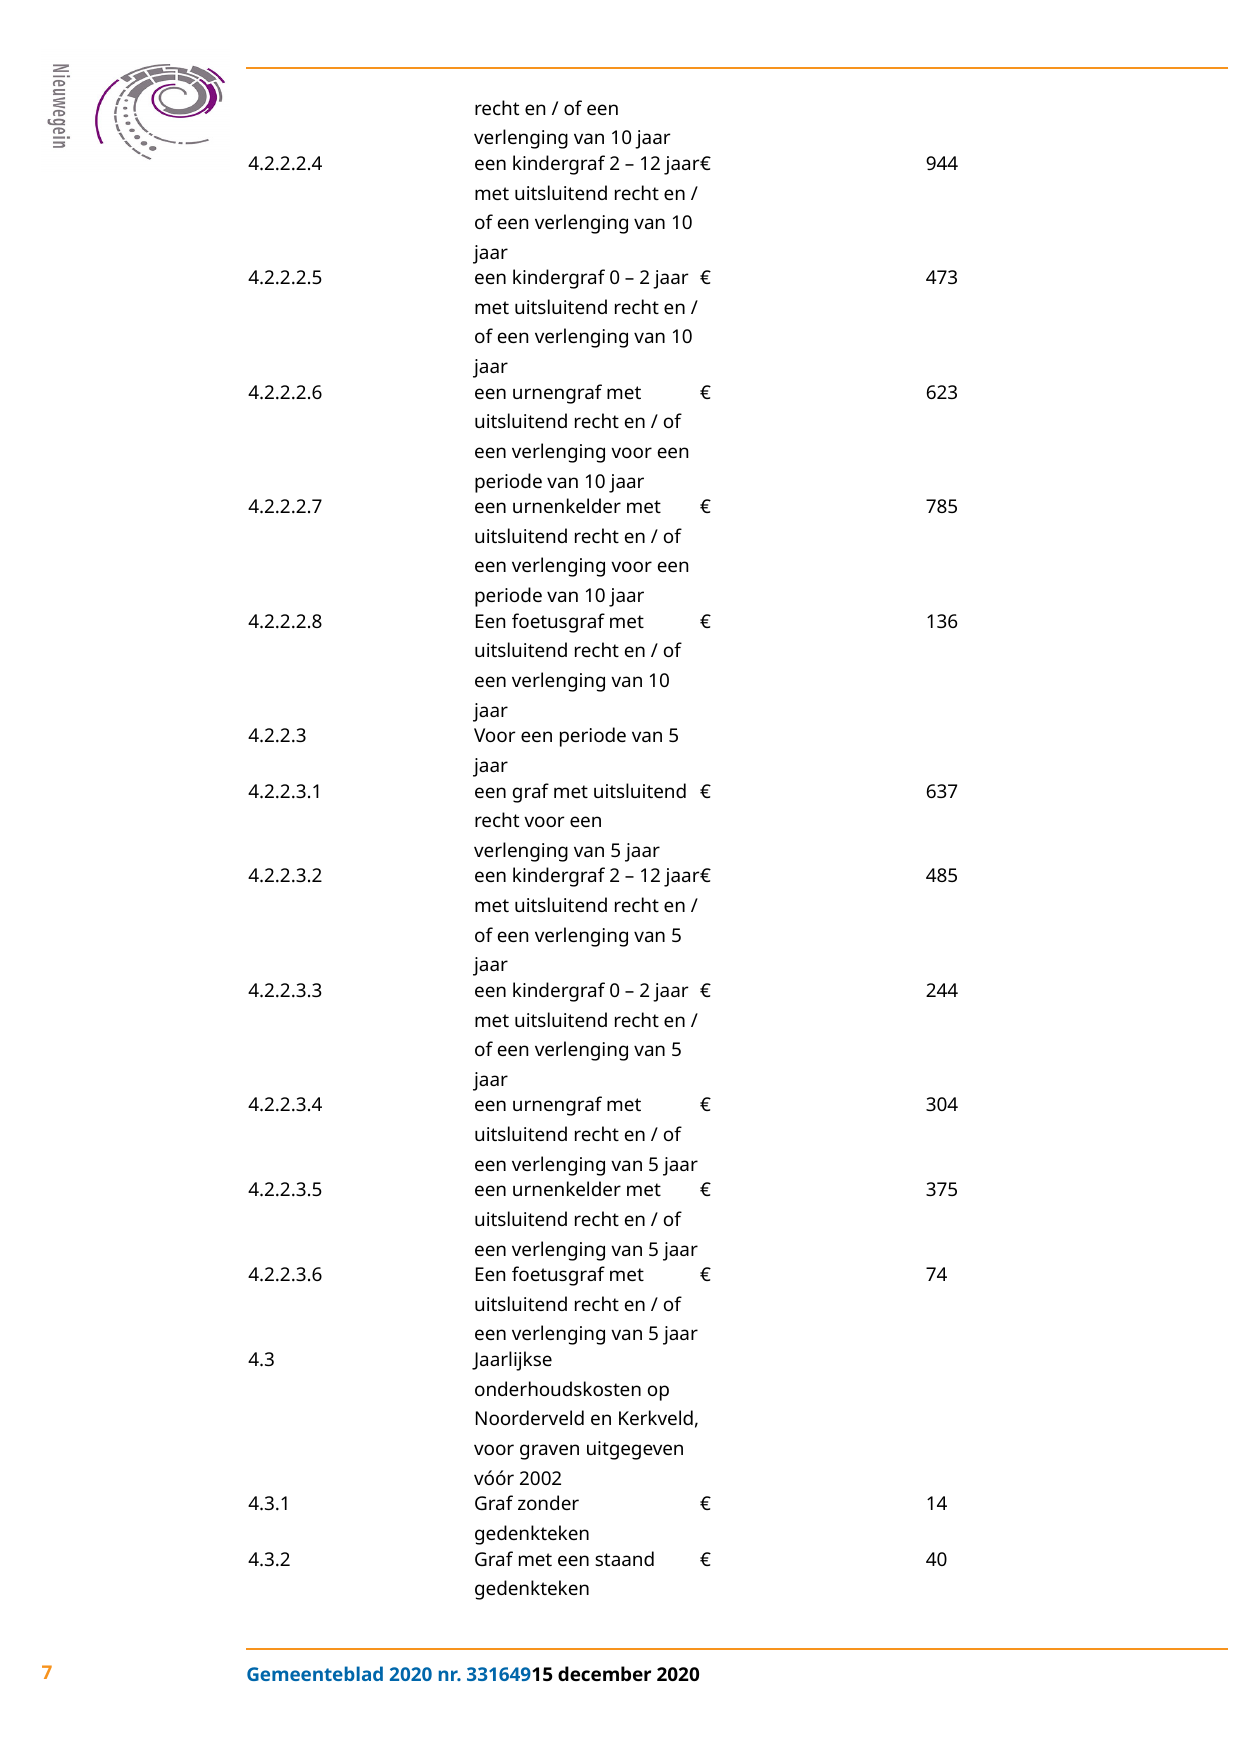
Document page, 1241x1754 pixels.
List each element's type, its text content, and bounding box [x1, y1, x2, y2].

table_cell [700, 723, 926, 778]
table_cell 4.3.1 [248, 1490, 474, 1546]
table_cell 304 [926, 1092, 1152, 1177]
table_cell 40 [926, 1546, 1152, 1601]
table_cell Voor een periode van 5 jaar [474, 723, 700, 778]
table_cell 944 [926, 150, 1152, 264]
table_cell € [700, 608, 926, 722]
table_cell Graf met een staand gedenkteken [474, 1546, 700, 1601]
table_cell Graf zonder gedenkteken [474, 1490, 700, 1546]
table_cell [700, 1346, 926, 1490]
table_cell 4.2.2.3.3 [248, 977, 474, 1092]
table_cell € [700, 265, 926, 379]
table_cell een graf met uitsluitend recht voor een verlenging van 5 jaar [474, 778, 700, 863]
table_cell 4.2.2.2.8 [248, 608, 474, 722]
table_cell 244 [926, 977, 1152, 1092]
table_cell 4.3 [248, 1346, 474, 1490]
table_cell [926, 1346, 1152, 1490]
table_cell € [700, 1261, 926, 1346]
table_cell een urnenkelder met uitsluitend recht en / of een verlenging voor een periode van 10 jaar [474, 494, 700, 608]
table_cell € [700, 1546, 926, 1601]
table_cell 4.2.2.3.5 [248, 1177, 474, 1261]
table_cell een urnengraf met uitsluitend recht en / of een verlenging voor een periode van 10 jaar [474, 379, 700, 493]
table_cell [248, 95, 474, 150]
table_cell € [700, 379, 926, 493]
table_cell Een foetusgraf met uitsluitend recht en / of een verlenging van 5 jaar [474, 1261, 700, 1346]
table_cell 4.2.2.3.6 [248, 1261, 474, 1346]
table_cell 4.2.2.3.4 [248, 1092, 474, 1177]
table_cell een kindergraf 0 – 2 jaar met uitsluitend recht en / of een verlenging van 10 jaar [474, 265, 700, 379]
table_cell 623 [926, 379, 1152, 493]
table_cell 136 [926, 608, 1152, 722]
table_cell 375 [926, 1177, 1152, 1261]
table_cell 4.2.2.2.7 [248, 494, 474, 608]
table_cell recht en / of een verlenging van 10 jaar [474, 95, 700, 150]
table_cell € [700, 863, 926, 977]
table_cell € [700, 150, 926, 264]
table_cell 74 [926, 1261, 1152, 1346]
table_cell [926, 723, 1152, 778]
table_cell 4.2.2.2.5 [248, 265, 474, 379]
table_cell 14 [926, 1490, 1152, 1546]
picture [41, 47, 231, 172]
table_cell 4.2.2.3 [248, 723, 474, 778]
table_cell € [700, 977, 926, 1092]
table_cell € [700, 494, 926, 608]
table_cell 485 [926, 863, 1152, 977]
table_cell een kindergraf 0 – 2 jaar met uitsluitend recht en / of een verlenging van 5 jaar [474, 977, 700, 1092]
table_cell 637 [926, 778, 1152, 863]
table_cell [700, 95, 926, 150]
table_cell € [700, 1092, 926, 1177]
table_cell 4.2.2.2.6 [248, 379, 474, 493]
table_cell € [700, 1177, 926, 1261]
table_cell 4.2.2.2.4 [248, 150, 474, 264]
table_cell 4.2.2.3.2 [248, 863, 474, 977]
table_cell € [700, 778, 926, 863]
table_cell 473 [926, 265, 1152, 379]
table_cell [926, 95, 1152, 150]
table_cell € [700, 1490, 926, 1546]
table_cell een urnengraf met uitsluitend recht en / of een verlenging van 5 jaar [474, 1092, 700, 1177]
table_cell 785 [926, 494, 1152, 608]
table_cell 4.2.2.3.1 [248, 778, 474, 863]
table_cell 4.3.2 [248, 1546, 474, 1601]
table_cell een kindergraf 2 – 12 jaar met uitsluitend recht en / of een verlenging van 5 jaar [474, 863, 700, 977]
table_cell Jaarlijkse onderhoudskosten op Noorderveld en Kerkveld, voor graven uitgegeven vóór 2002 [474, 1346, 700, 1490]
table_cell Een foetusgraf met uitsluitend recht en / of een verlenging van 10 jaar [474, 608, 700, 722]
table_cell een kindergraf 2 – 12 jaar met uitsluitend recht en / of een verlenging van 10 jaar [474, 150, 700, 264]
table_cell een urnenkelder met uitsluitend recht en / of een verlenging van 5 jaar [474, 1177, 700, 1261]
